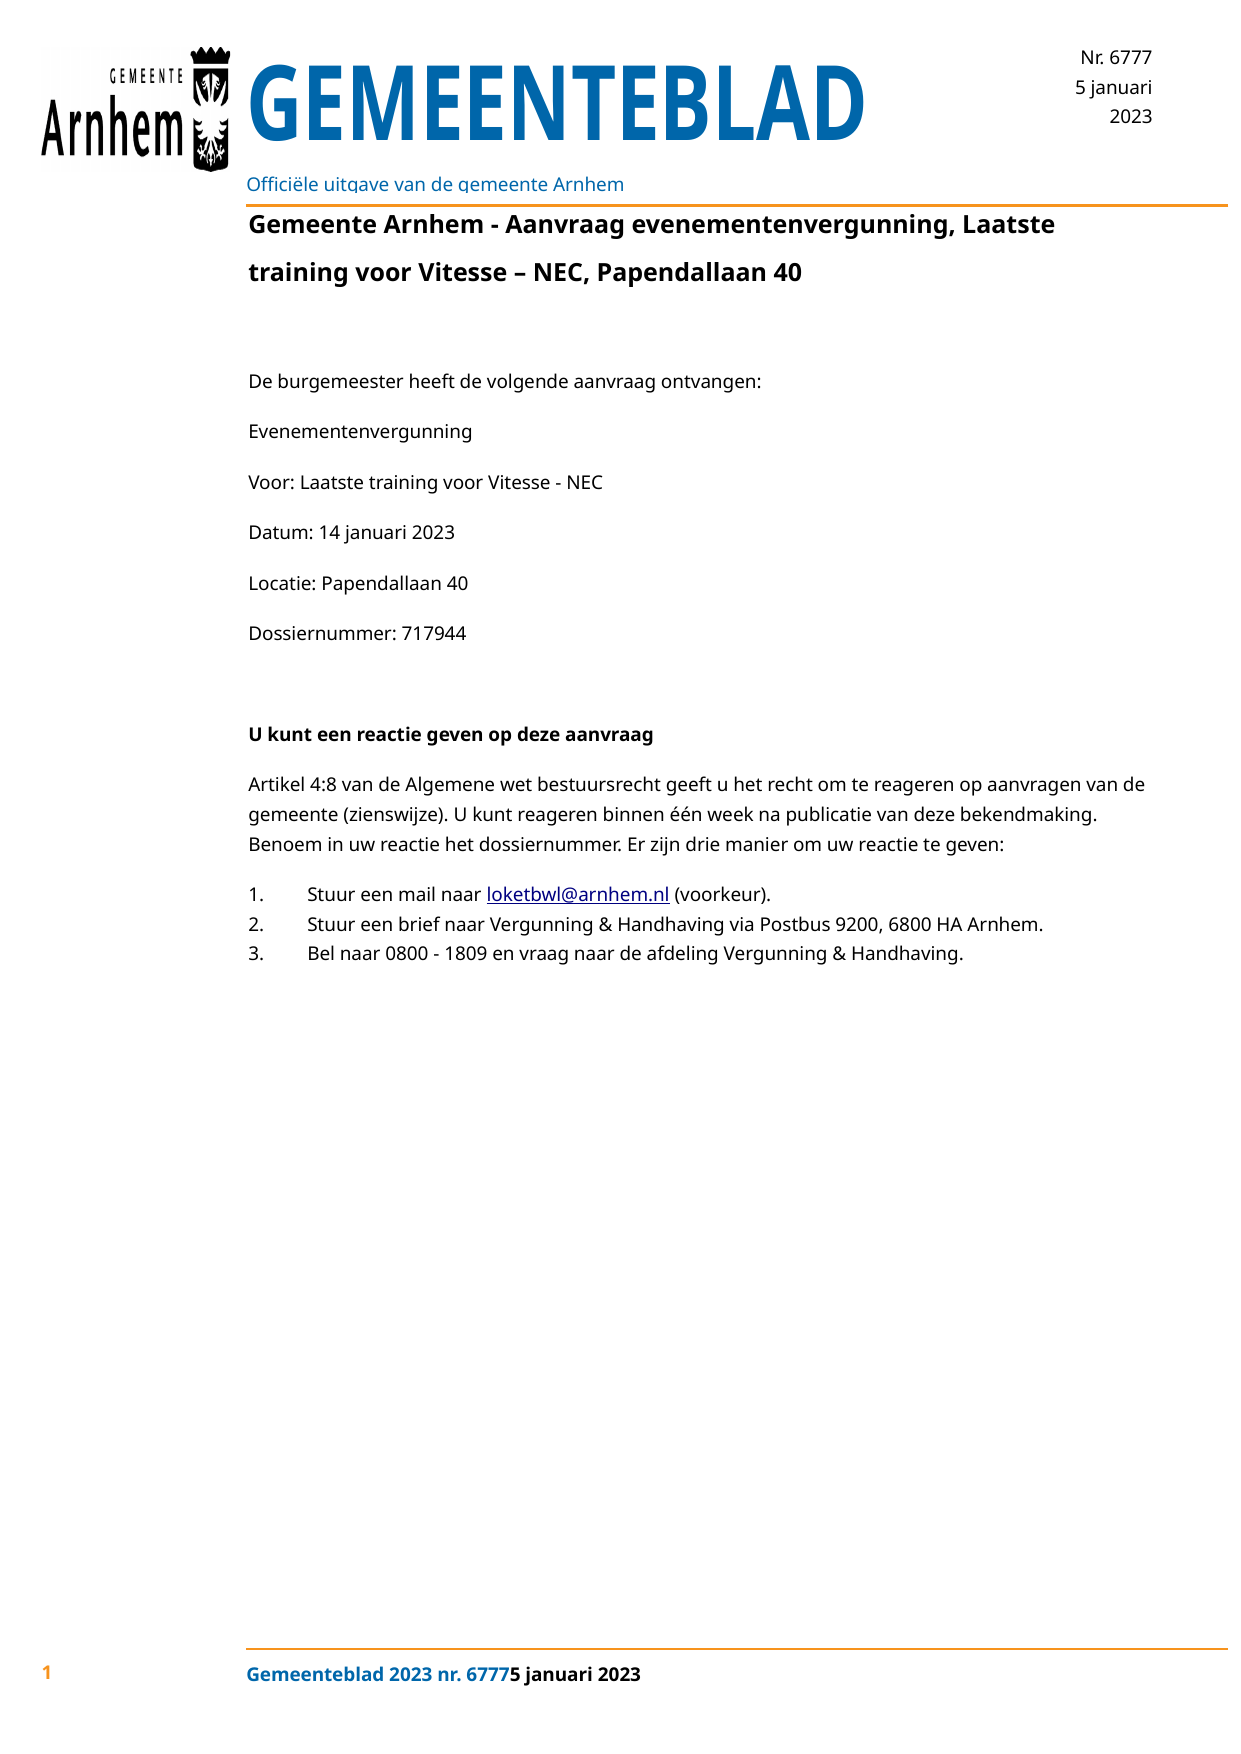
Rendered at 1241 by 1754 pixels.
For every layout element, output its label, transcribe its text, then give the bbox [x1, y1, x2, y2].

text Evenementenvergunning [248, 419, 1152, 444]
text Datum: 14 januari 2023 [248, 519, 1152, 545]
text Voor: Laatste training voor Vitesse - NEC [248, 469, 1152, 495]
list Bel naar 0800 - 1809 en vraag naar de afdeling Vergunning & Handhaving. [248, 940, 1152, 966]
list Stuur een brief naar Vergunning & Handhaving via Postbus 9200, 6800 HA Arnhem. [248, 911, 1152, 937]
text Artikel 4:8 van de Algemene wet bestuursrecht geeft u het recht om te reageren op aanvragen van de gemeente (zienswijze). U kunt reageren binnen één week na publicatie van deze bekendmaking. Benoem in uw reactie het dossiernummer. Er zijn drie manier om uw reactie te geven: [248, 772, 1152, 857]
text Dossiernummer: 717944 [248, 620, 1152, 646]
text De burgemeester heeft de volgende aanvraag ontvangen: [248, 368, 1152, 394]
text Locatie: Papendallaan 40 [248, 570, 1152, 596]
text Gemeente Arnhem - Aanvraag evenementenvergunning, Laatste training voor Vitesse – NEC, Papendallaan 40 [248, 207, 1152, 288]
list Stuur een mail naar loketbwl@arnhem.nl (voorkeur). [248, 881, 1152, 907]
picture [41, 47, 231, 172]
text U kunt een reactie geven op deze aanvraag [248, 721, 1152, 747]
